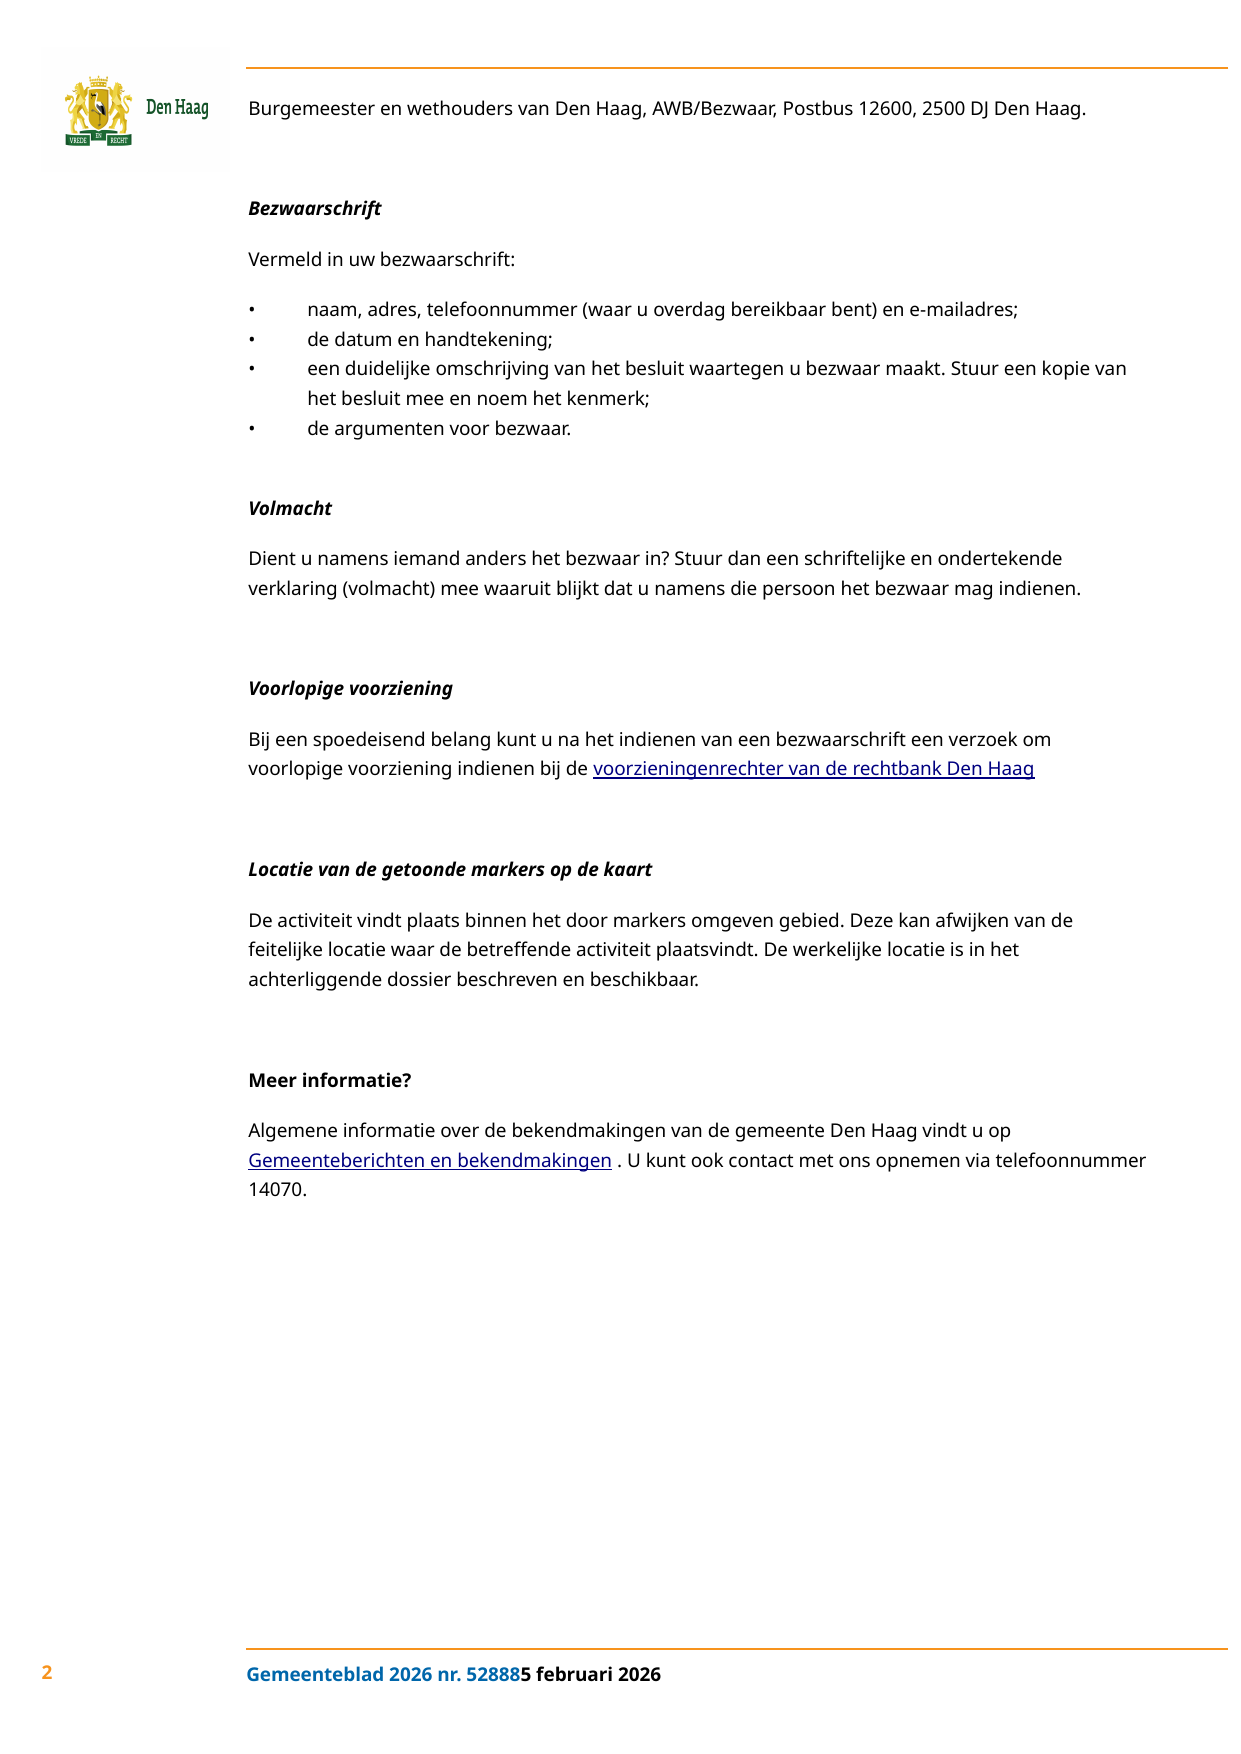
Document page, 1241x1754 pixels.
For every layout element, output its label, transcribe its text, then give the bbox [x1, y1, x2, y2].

text Bezwaarschrift [248, 196, 1152, 221]
text Bij een spoedeisend belang kunt u na het indienen van een bezwaarschrift een verzoek om voorlopige voorziening indienen bij de voorzieningenrechter van de rechtbank Den Haag [248, 726, 1152, 781]
text Meer informatie? [248, 1067, 1152, 1093]
picture [41, 47, 231, 172]
text Volmacht [248, 495, 1152, 521]
text Burgemeester en wethouders van Den Haag, AWB/Bezwaar, Postbus 12600, 2500 DJ Den Haag. [248, 95, 1152, 121]
text Dient u namens iemand anders het bezwaar in? Stuur dan een schriftelijke en ondertekende verklaring (volmacht) mee waaruit blijkt dat u namens die persoon het bezwaar mag indienen. [248, 545, 1152, 601]
text Locatie van de getoonde markers op de kaart [248, 856, 1152, 882]
list de datum en handtekening; [248, 326, 1152, 352]
text Algemene informatie over de bekendmakingen van de gemeente Den Haag vindt u op Gemeenteberichten en bekendmakingen . U kunt ook contact met ons opnemen via telefoonnummer 14070. [248, 1117, 1152, 1202]
list naam, adres, telefoonnummer (waar u overdag bereikbaar bent) en e-mailadres; [248, 296, 1152, 322]
text Voorlopige voorziening [248, 676, 1152, 701]
list een duidelijke omschrijving van het besluit waartegen u bezwaar maakt. Stuur een kopie van het besluit mee en noem het kenmerk; [248, 356, 1152, 411]
text De activiteit vindt plaats binnen het door markers omgeven gebied. Deze kan afwijken van de feitelijke locatie waar de betreffende activiteit plaatsvindt. De werkelijke locatie is in het achterliggende dossier beschreven en beschikbaar. [248, 907, 1152, 992]
text Vermeld in uw bezwaarschrift: [248, 246, 1152, 272]
list de argumenten voor bezwaar. [248, 415, 1152, 441]
